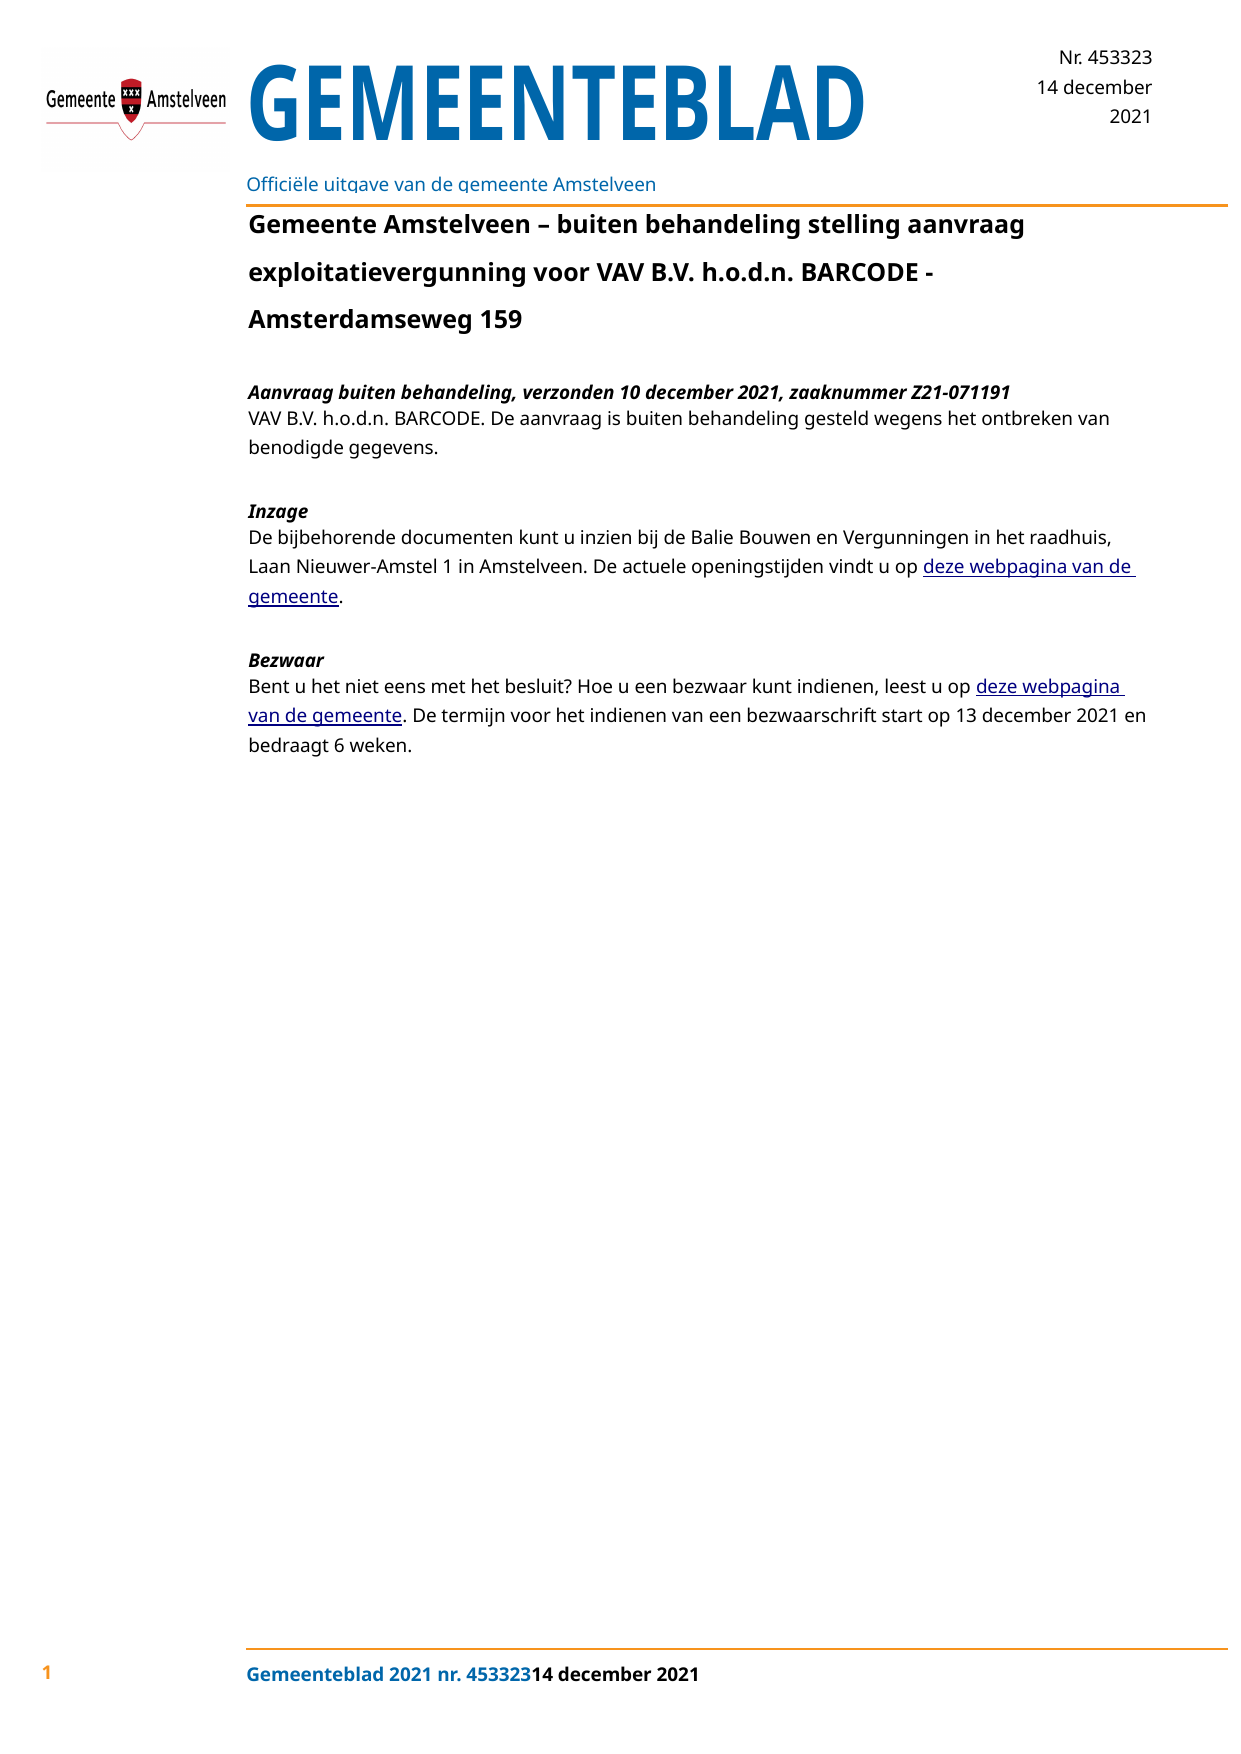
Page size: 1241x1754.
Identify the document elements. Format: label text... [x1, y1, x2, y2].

text VAV B.V. h.o.d.n. BARCODE. De aanvraag is buiten behandeling gesteld wegens het ontbreken van benodigde gegevens. [248, 405, 1152, 460]
text De bijbehorende documenten kunt u inzien bij de Balie Bouwen en Vergunningen in het raadhuis, Laan Nieuwer-Amstel 1 in Amstelveen. De actuele openingstijden vindt u op deze webpagina van de gemeente. [248, 524, 1152, 609]
picture [41, 47, 231, 172]
text Gemeente Amstelveen – buiten behandeling stelling aanvraag exploitatievergunning voor VAV B.V. h.o.d.n. BARCODE - Amsterdamseweg 159 [248, 207, 1152, 336]
text Bezwaar [248, 647, 1152, 673]
text Inzage [248, 498, 1152, 524]
text Bent u het niet eens met het besluit? Hoe u een bezwaar kunt indienen, leest u op deze webpagina van de gemeente. De termijn voor het indienen van een bezwaarschrift start op 13 december 2021 en bedraagt 6 weken. [248, 673, 1152, 758]
text Aanvraag buiten behandeling, verzonden 10 december 2021, zaaknummer Z21-071191 [248, 379, 1152, 405]
